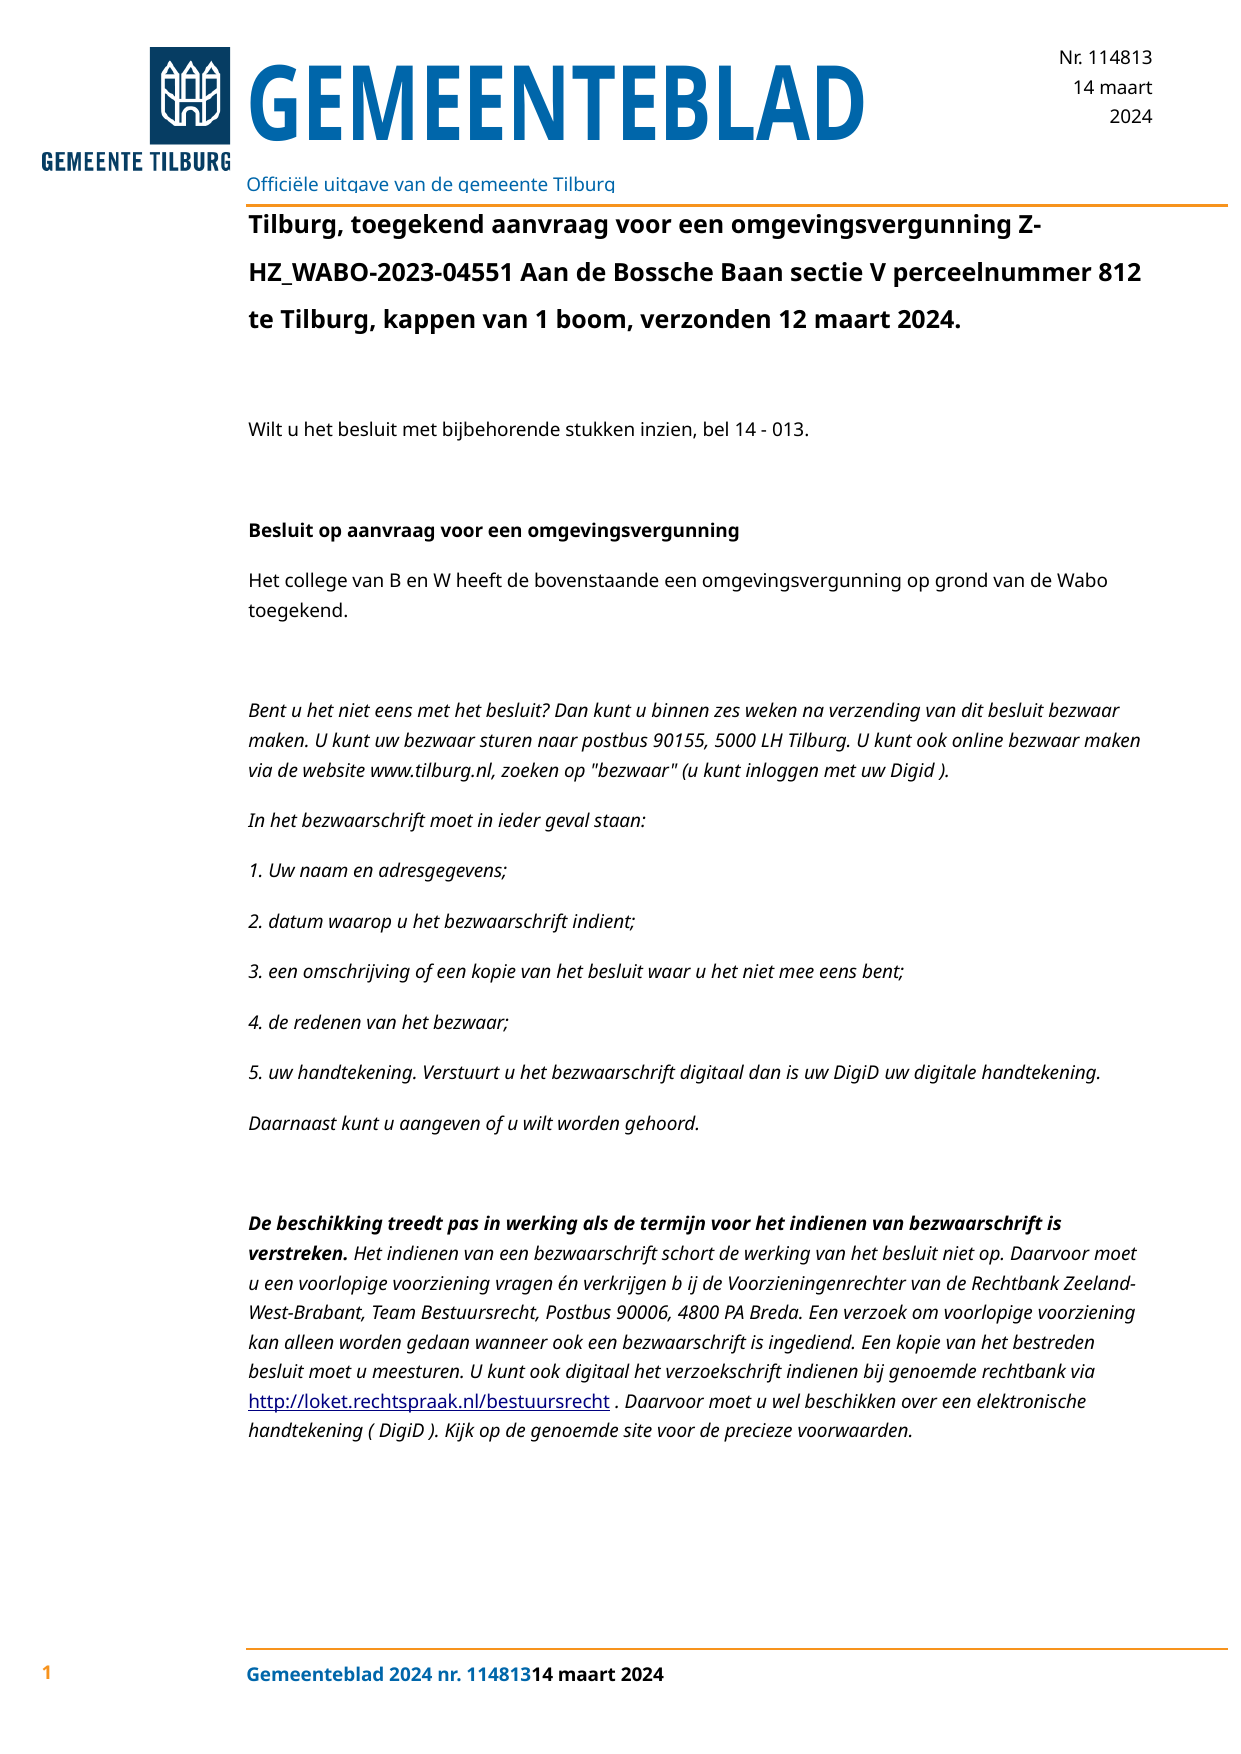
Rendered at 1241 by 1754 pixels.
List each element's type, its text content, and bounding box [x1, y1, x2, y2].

text Het college van B en W heeft de bovenstaande een omgevingsvergunning op grond van de Wabo toegekend. [248, 567, 1152, 622]
text In het bezwaarschrift moet in ieder geval staan: [248, 807, 1152, 833]
text 1. Uw naam en adresgegevens; [248, 858, 1152, 883]
text Wilt u het besluit met bijbehorende stukken inzien, bel 14 - 013. [248, 416, 1152, 442]
text 5. uw handtekening. Verstuurt u het bezwaarschrift digitaal dan is uw DigiD uw digitale handtekening. [248, 1059, 1152, 1085]
text 3. een omschrijving of een kopie van het besluit waar u het niet mee eens bent; [248, 958, 1152, 984]
text Besluit op aanvraag voor een omgevingsvergunning [248, 517, 1152, 542]
text Daarnaast kunt u aangeven of u wilt worden gehoord. [248, 1110, 1152, 1135]
picture [41, 47, 231, 172]
text De beschikking treedt pas in werking als de termijn voor het indienen van bezwaarschrift is verstreken. Het indienen van een bezwaarschrift schort de werking van het besluit niet op. Daarvoor moet u een voorlopige voorziening vragen én verkrijgen b ij de Voorzieningenrechter van de Rechtbank Zeeland-West-Brabant, Team Bestuursrecht, Postbus 90006, 4800 PA Breda. Een verzoek om voorlopige voorziening kan alleen worden gedaan wanneer ook een bezwaarschrift is ingediend. Een kopie van het bestreden besluit moet u meesturen. U kunt ook digitaal het verzoekschrift indienen bij genoemde rechtbank via http://loket.rechtspraak.nl/bestuursrecht . Daarvoor moet u wel beschikken over een elektronische handtekening ( DigiD ). Kijk op de genoemde site voor de precieze voorwaarden. [248, 1211, 1152, 1443]
text Tilburg, toegekend aanvraag voor een omgevingsvergunning Z-HZ_WABO-2023-04551 Aan de Bossche Baan sectie V perceelnummer 812 te Tilburg, kappen van 1 boom, verzonden 12 maart 2024. [248, 207, 1152, 336]
text Bent u het niet eens met het besluit? Dan kunt u binnen zes weken na verzending van dit besluit bezwaar maken. U kunt uw bezwaar sturen naar postbus 90155, 5000 LH Tilburg. U kunt ook online bezwaar maken via de website www.tilburg.nl, zoeken op "bezwaar" (u kunt inloggen met uw Digid ). [248, 698, 1152, 782]
text 2. datum waarop u het bezwaarschrift indient; [248, 908, 1152, 934]
text 4. de redenen van het bezwaar; [248, 1009, 1152, 1034]
